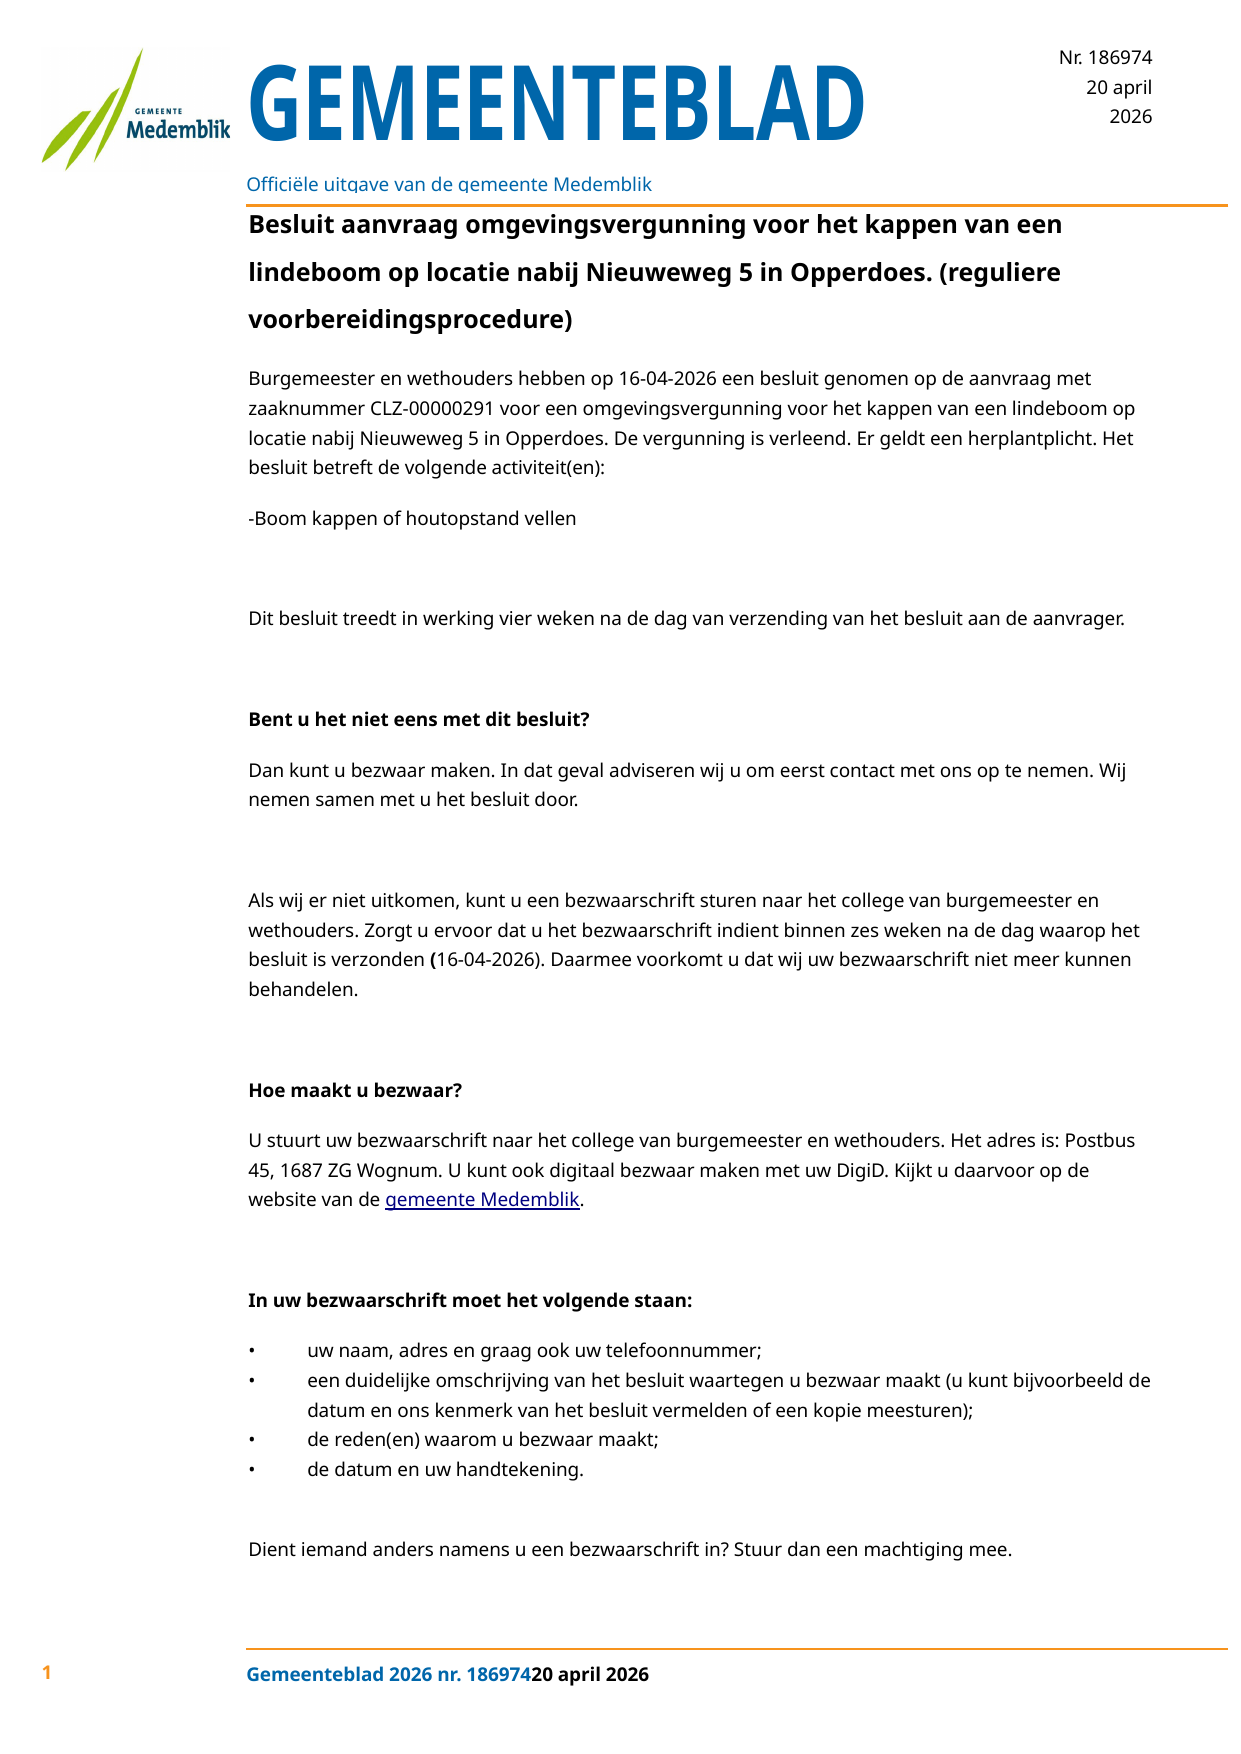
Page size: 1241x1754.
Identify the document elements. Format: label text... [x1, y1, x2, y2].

list een duidelijke omschrijving van het besluit waartegen u bezwaar maakt (u kunt bijvoorbeeld de datum en ons kenmerk van het besluit vermelden of een kopie meesturen); [248, 1367, 1152, 1422]
text Als wij er niet uitkomen, kunt u een bezwaarschrift sturen naar het college van burgemeester en wethouders. Zorgt u ervoor dat u het bezwaarschrift indient binnen zes weken na de dag waarop het besluit is verzonden (16-04-2026). Daarmee voorkomt u dat wij uw bezwaarschrift niet meer kunnen behandelen. [248, 887, 1152, 1002]
text U stuurt uw bezwaarschrift naar het college van burgemeester en wethouders. Het adres is: Postbus 45, 1687 ZG Wognum. U kunt ook digitaal bezwaar maken met uw DigiD. Kijkt u daarvoor op de website van de gemeente Medemblik. [248, 1127, 1152, 1212]
list de datum en uw handtekening. [248, 1456, 1152, 1482]
text Besluit aanvraag omgevingsvergunning voor het kappen van een lindeboom op locatie nabij Nieuweweg 5 in Opperdoes. (reguliere voorbereidingsprocedure) [248, 207, 1152, 336]
text In uw bezwaarschrift moet het volgende staan: [248, 1287, 1152, 1313]
list de reden(en) waarom u bezwaar maakt; [248, 1426, 1152, 1452]
list uw naam, adres en graag ook uw telefoonnummer; [248, 1338, 1152, 1363]
text Dan kunt u bezwaar maken. In dat geval adviseren wij u om eerst contact met ons op te nemen. Wij nemen samen met u het besluit door. [248, 757, 1152, 812]
picture [41, 47, 231, 172]
text Dit besluit treedt in werking vier weken na de dag van verzending van het besluit aan de aanvrager. [248, 606, 1152, 631]
text Burgemeester en wethouders hebben op 16-04-2026 een besluit genomen op de aanvraag met zaaknummer CLZ-00000291 voor een omgevingsvergunning voor het kappen van een lindeboom op locatie nabij Nieuweweg 5 in Opperdoes. De vergunning is verleend. Er geldt een herplantplicht. Het besluit betreft de volgende activiteit(en): [248, 366, 1152, 480]
text Hoe maakt u bezwaar? [248, 1077, 1152, 1102]
text -Boom kappen of houtopstand vellen [248, 505, 1152, 530]
text Dient iemand anders namens u een bezwaarschrift in? Stuur dan een machtiging mee. [248, 1536, 1152, 1562]
text Bent u het niet eens met dit besluit? [248, 706, 1152, 732]
